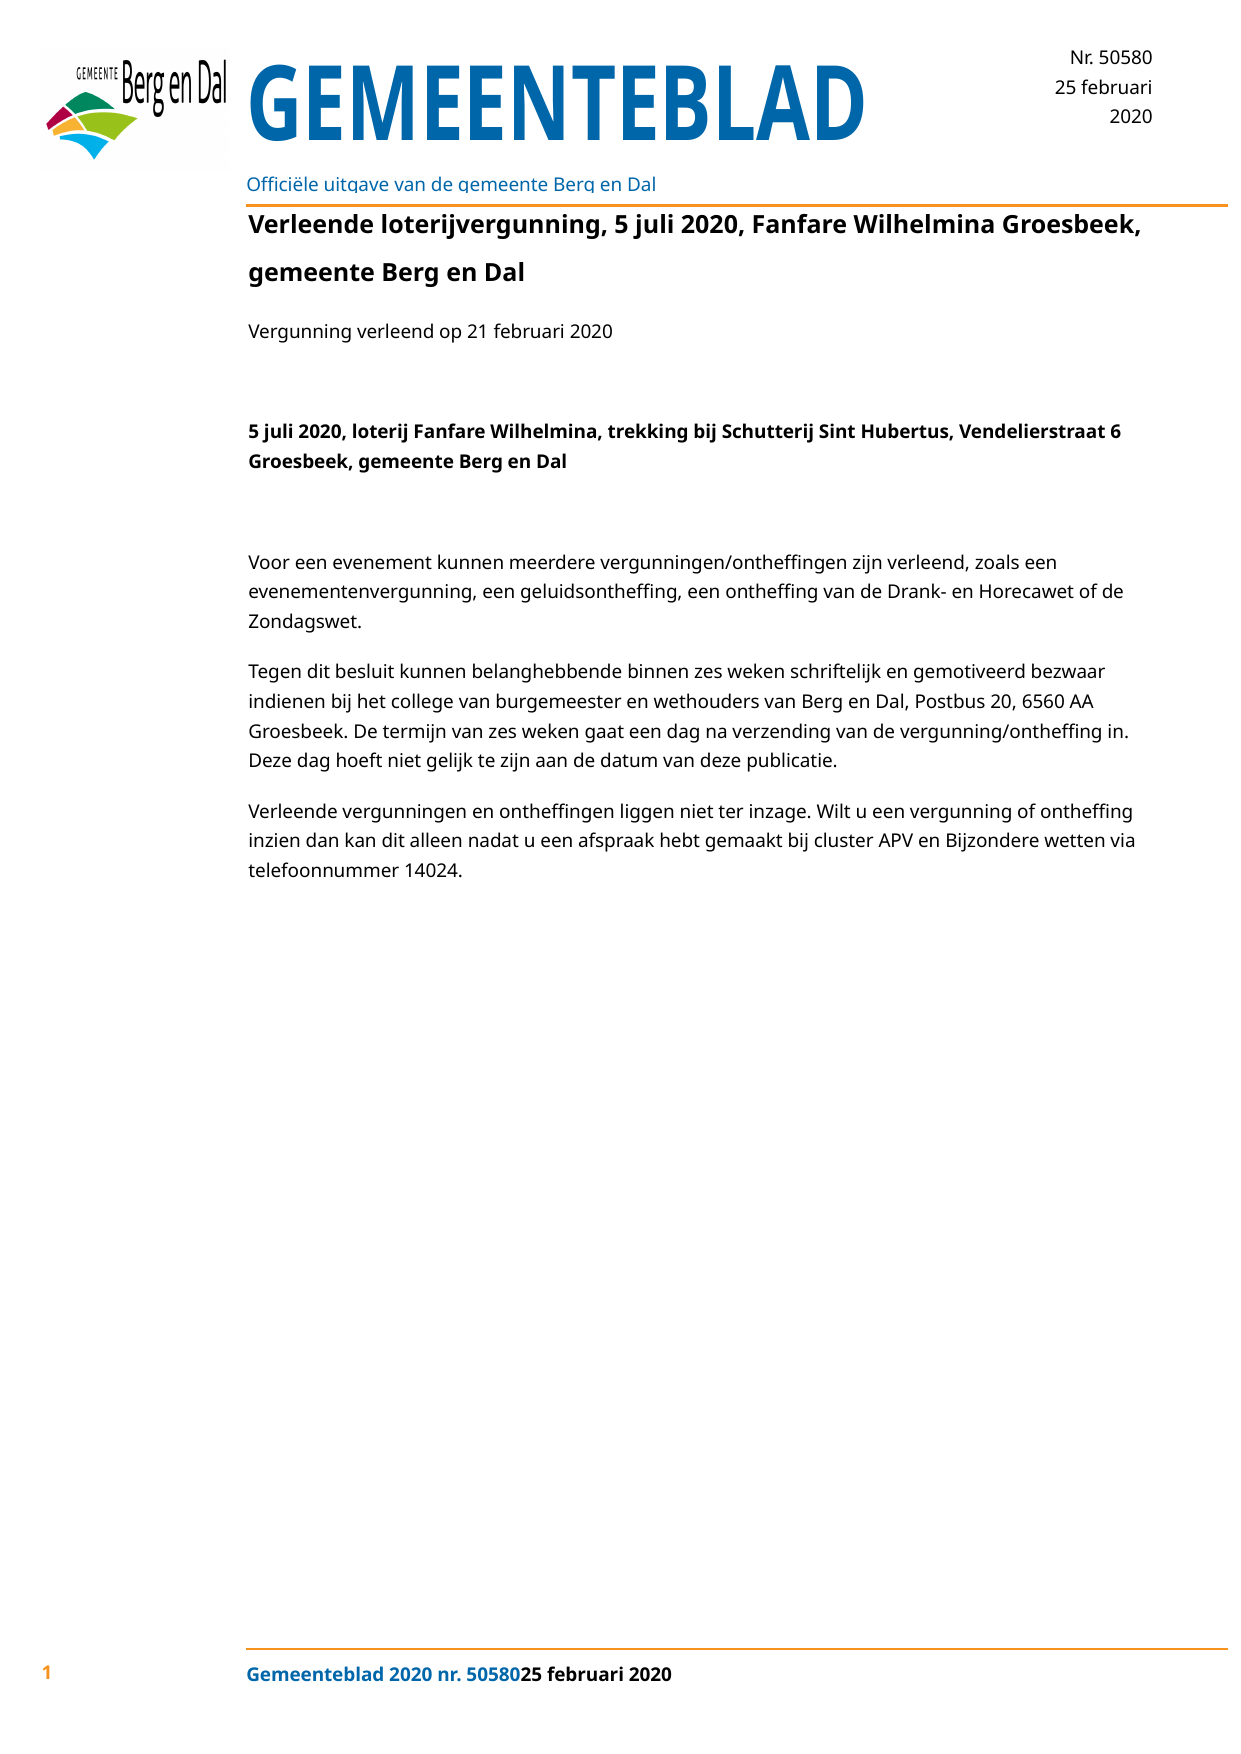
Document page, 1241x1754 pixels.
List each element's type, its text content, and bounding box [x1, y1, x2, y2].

text Verleende loterijvergunning, 5 juli 2020, Fanfare Wilhelmina Groesbeek, gemeente Berg en Dal [248, 207, 1152, 288]
text Voor een evenement kunnen meerdere vergunningen/ontheffingen zijn verleend, zoals een evenementenvergunning, een geluidsontheffing, een ontheffing van de Drank- en Horecawet of de Zondagswet. [248, 549, 1152, 634]
picture [41, 47, 231, 172]
text 5 juli 2020, loterij Fanfare Wilhelmina, trekking bij Schutterij Sint Hubertus, Vendelierstraat 6 Groesbeek, gemeente Berg en Dal [248, 419, 1152, 474]
text Verleende vergunningen en ontheffingen liggen niet ter inzage. Wilt u een vergunning of ontheffing inzien dan kan dit alleen nadat u een afspraak hebt gemaakt bij cluster APV en Bijzondere wetten via telefoonnummer 14024. [248, 798, 1152, 883]
text Tegen dit besluit kunnen belanghebbende binnen zes weken schriftelijk en gemotiveerd bezwaar indienen bij het college van burgemeester en wethouders van Berg en Dal, Postbus 20, 6560 AA Groesbeek. De termijn van zes weken gaat een dag na verzending van de vergunning/ontheffing in. Deze dag hoeft niet gelijk te zijn aan de datum van deze publicatie. [248, 659, 1152, 773]
text Vergunning verleend op 21 februari 2020 [248, 318, 1152, 344]
